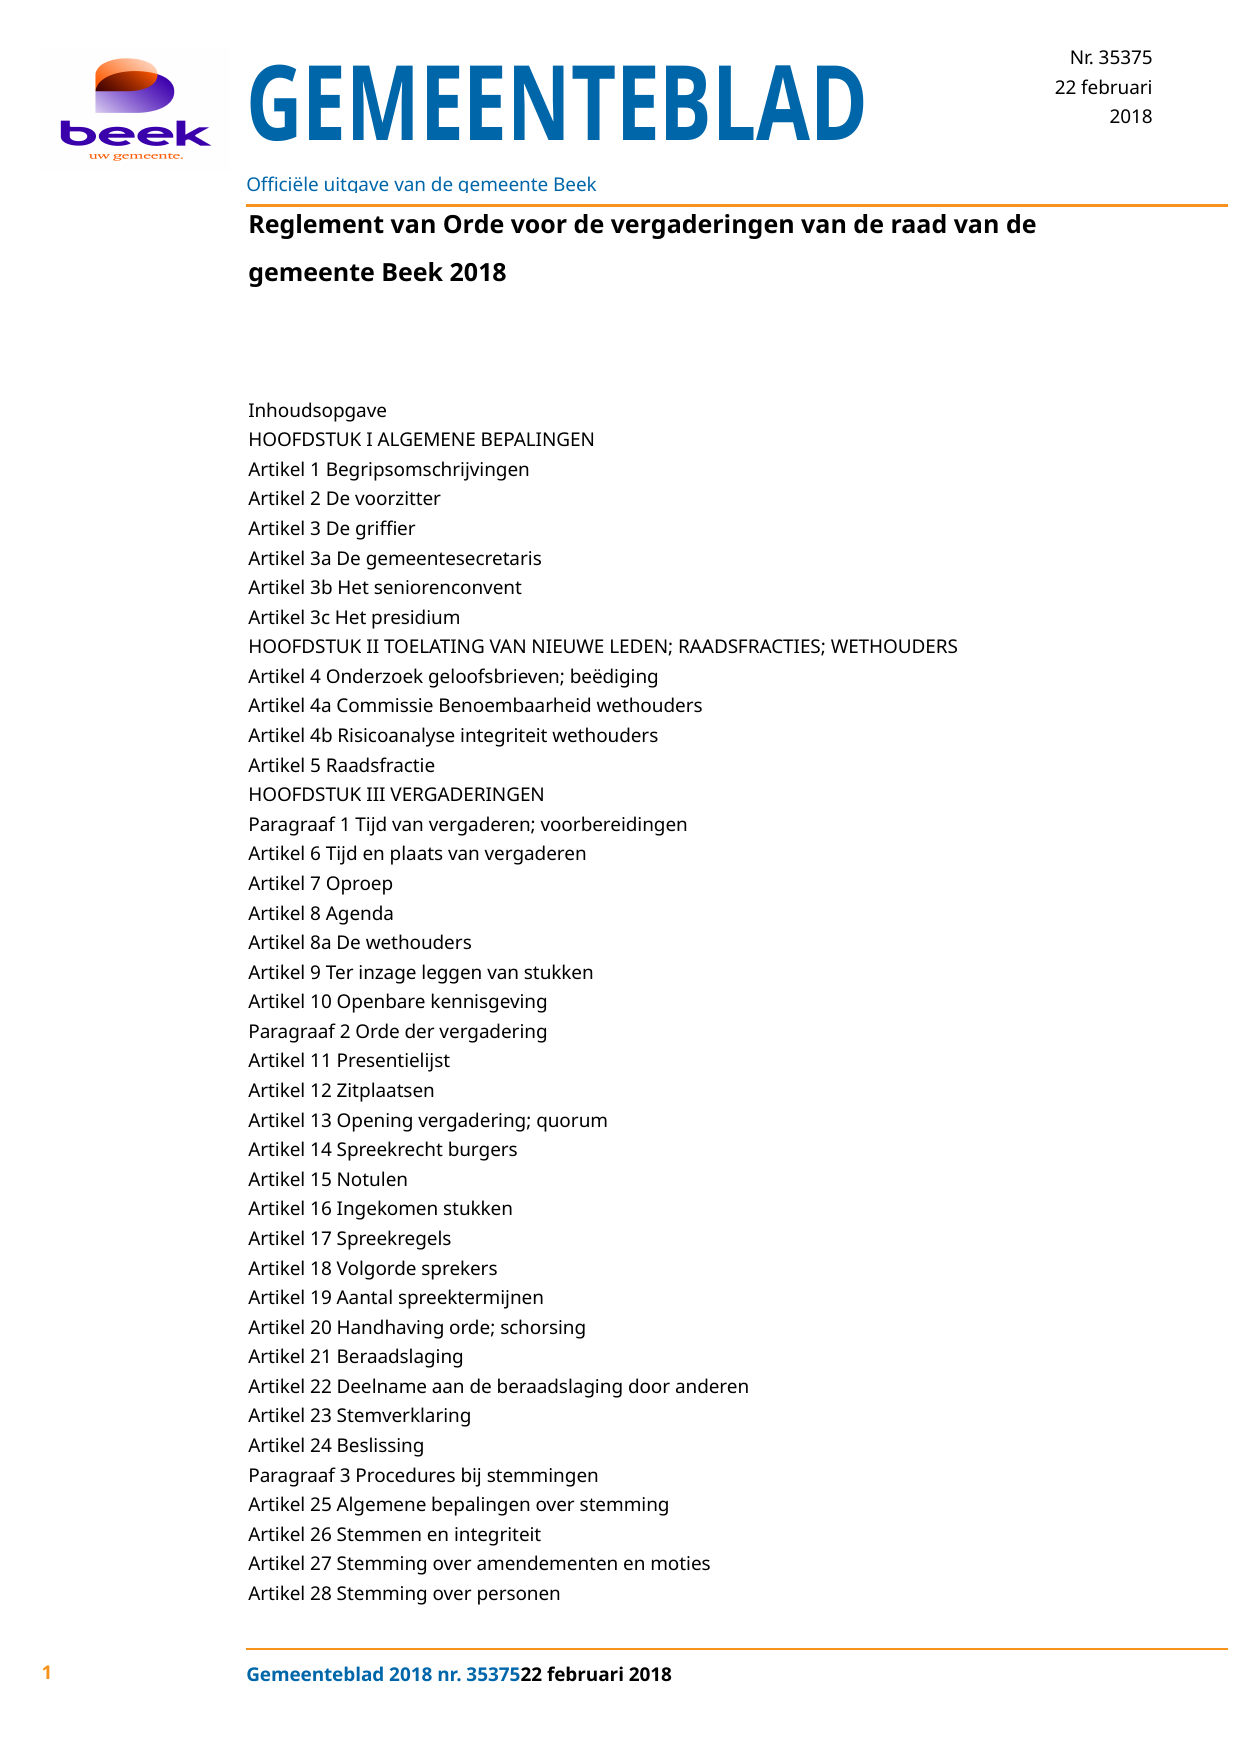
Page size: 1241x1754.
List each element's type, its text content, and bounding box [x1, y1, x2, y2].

text Artikel 18 Volgorde sprekers [248, 1255, 1152, 1280]
text Reglement van Orde voor de vergaderingen van de raad van de gemeente Beek 2018 [248, 207, 1152, 288]
text Artikel 3c Het presidium [248, 604, 1152, 629]
text Artikel 1 Begripsomschrijvingen [248, 456, 1152, 482]
text Artikel 2 De voorzitter [248, 486, 1152, 511]
text Paragraaf 3 Procedures bij stemmingen [248, 1462, 1152, 1487]
text Artikel 19 Aantal spreektermijnen [248, 1284, 1152, 1310]
text Artikel 28 Stemming over personen [248, 1580, 1152, 1606]
text Paragraaf 1 Tijd van vergaderen; voorbereidingen [248, 811, 1152, 837]
text Artikel 8a De wethouders [248, 929, 1152, 955]
text HOOFDSTUK III VERGADERINGEN [248, 781, 1152, 807]
text Inhoudsopgave [248, 397, 1152, 422]
text Artikel 6 Tijd en plaats van vergaderen [248, 841, 1152, 866]
text Artikel 4a Commissie Benoembaarheid wethouders [248, 693, 1152, 718]
text Artikel 17 Spreekregels [248, 1225, 1152, 1251]
text Artikel 9 Ter inzage leggen van stukken [248, 959, 1152, 984]
text Artikel 10 Openbare kennisgeving [248, 988, 1152, 1014]
text Artikel 5 Raadsfractie [248, 752, 1152, 777]
text Paragraaf 2 Orde der vergadering [248, 1018, 1152, 1044]
text Artikel 26 Stemmen en integriteit [248, 1521, 1152, 1547]
text Artikel 4 Onderzoek geloofsbrieven; beëdiging [248, 663, 1152, 689]
text Artikel 12 Zitplaatsen [248, 1077, 1152, 1103]
text Artikel 4b Risicoanalyse integriteit wethouders [248, 722, 1152, 748]
text Artikel 23 Stemverklaring [248, 1403, 1152, 1428]
text Artikel 13 Opening vergadering; quorum [248, 1107, 1152, 1132]
text Artikel 25 Algemene bepalingen over stemming [248, 1491, 1152, 1517]
picture [41, 47, 231, 172]
text Artikel 3a De gemeentesecretaris [248, 545, 1152, 570]
text HOOFDSTUK II TOELATING VAN NIEUWE LEDEN; RAADSFRACTIES; WETHOUDERS [248, 633, 1152, 659]
text Artikel 3b Het seniorenconvent [248, 574, 1152, 600]
text HOOFDSTUK I ALGEMENE BEPALINGEN [248, 426, 1152, 452]
text Artikel 27 Stemming over amendementen en moties [248, 1551, 1152, 1576]
text Artikel 20 Handhaving orde; schorsing [248, 1314, 1152, 1339]
text Artikel 16 Ingekomen stukken [248, 1196, 1152, 1221]
text Artikel 8 Agenda [248, 900, 1152, 925]
text Artikel 24 Beslissing [248, 1432, 1152, 1458]
text Artikel 22 Deelname aan de beraadslaging door anderen [248, 1373, 1152, 1399]
text Artikel 21 Beraadslaging [248, 1343, 1152, 1369]
text Artikel 7 Oproep [248, 870, 1152, 896]
text Artikel 14 Spreekrecht burgers [248, 1136, 1152, 1162]
text Artikel 15 Notulen [248, 1166, 1152, 1192]
text Artikel 3 De griffier [248, 515, 1152, 541]
text Artikel 11 Presentielijst [248, 1048, 1152, 1073]
